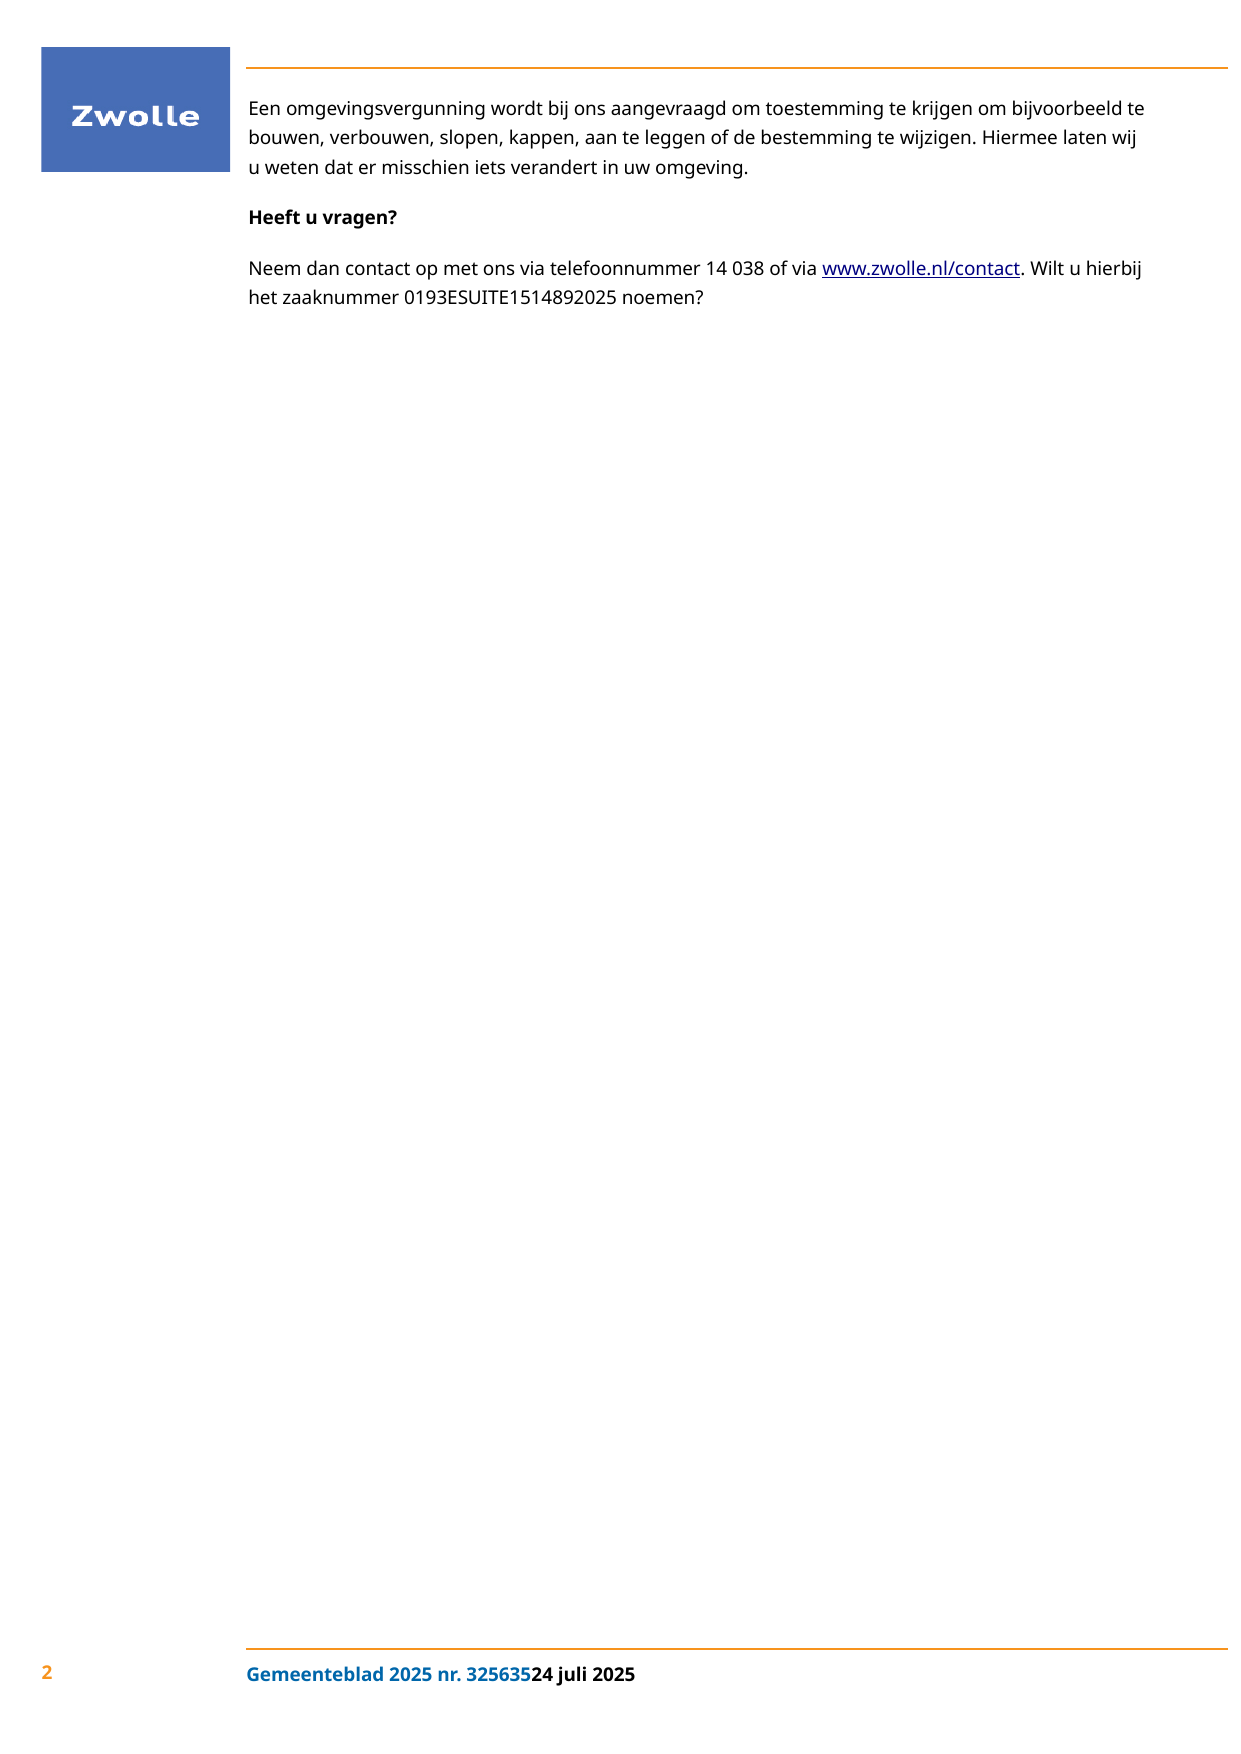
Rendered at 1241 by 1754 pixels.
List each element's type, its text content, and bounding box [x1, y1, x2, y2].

text Heeft u vragen? [248, 204, 1152, 230]
text Een omgevingsvergunning wordt bij ons aangevraagd om toestemming te krijgen om bijvoorbeeld te bouwen, verbouwen, slopen, kappen, aan te leggen of de bestemming te wijzigen. Hiermee laten wij u weten dat er misschien iets verandert in uw omgeving. [248, 95, 1152, 180]
text Neem dan contact op met ons via telefoonnummer 14 038 of via www.zwolle.nl/contact. Wilt u hierbij het zaaknummer 0193ESUITE1514892025 noemen? [248, 255, 1152, 310]
picture [41, 47, 231, 172]
